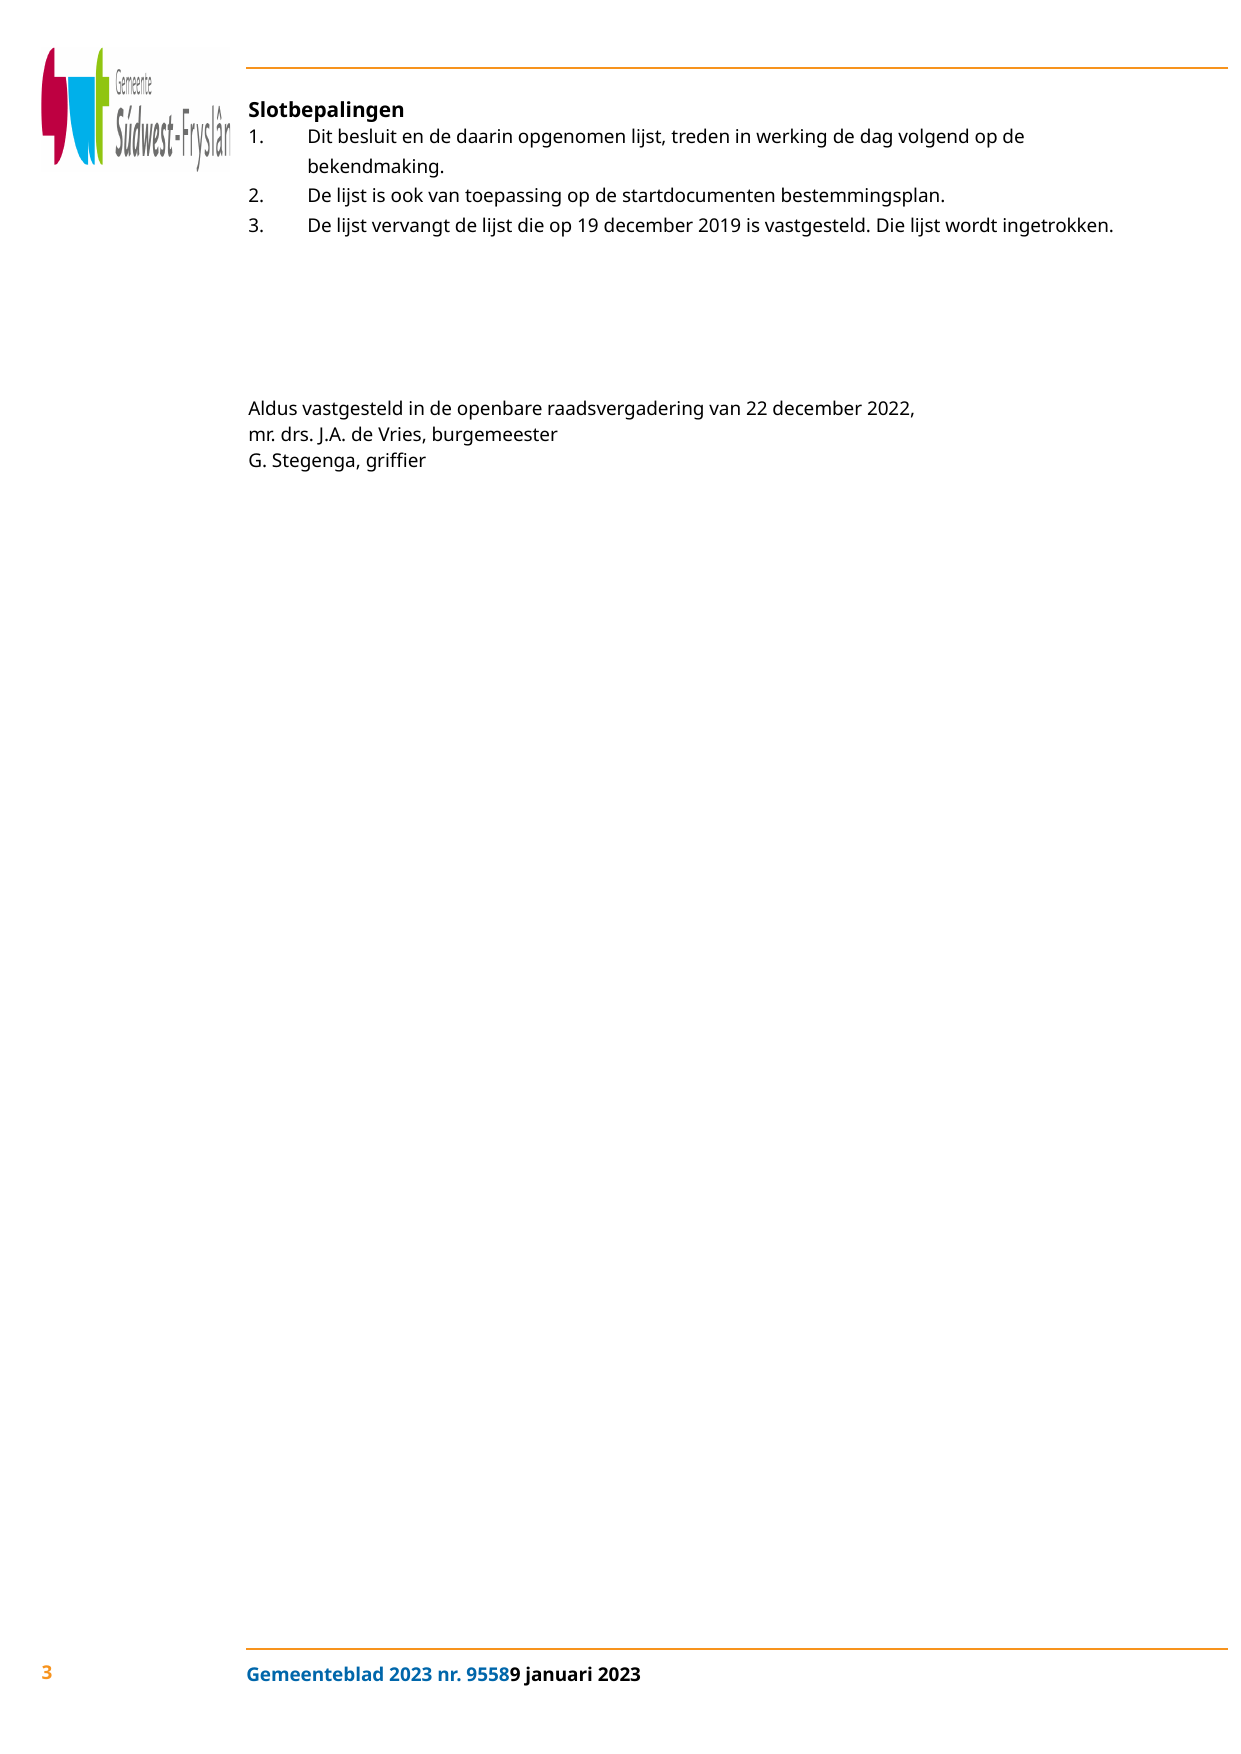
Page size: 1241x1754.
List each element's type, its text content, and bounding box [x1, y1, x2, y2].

text G. Stegenga, griffier [248, 447, 1152, 473]
list De lijst is ook van toepassing op de startdocumenten bestemmingsplan. [248, 182, 1152, 208]
list Dit besluit en de daarin opgenomen lijst, treden in werking de dag volgend op de bekendmaking. [248, 123, 1152, 178]
list De lijst vervangt de lijst die op 19 december 2019 is vastgesteld. Die lijst wordt ingetrokken. [248, 212, 1152, 238]
text mr. drs. J.A. de Vries, burgemeester [248, 421, 1152, 447]
text Aldus vastgesteld in de openbare raadsvergadering van 22 december 2022, [248, 396, 1152, 421]
picture [41, 47, 231, 172]
text Slotbepalingen [248, 95, 1152, 123]
